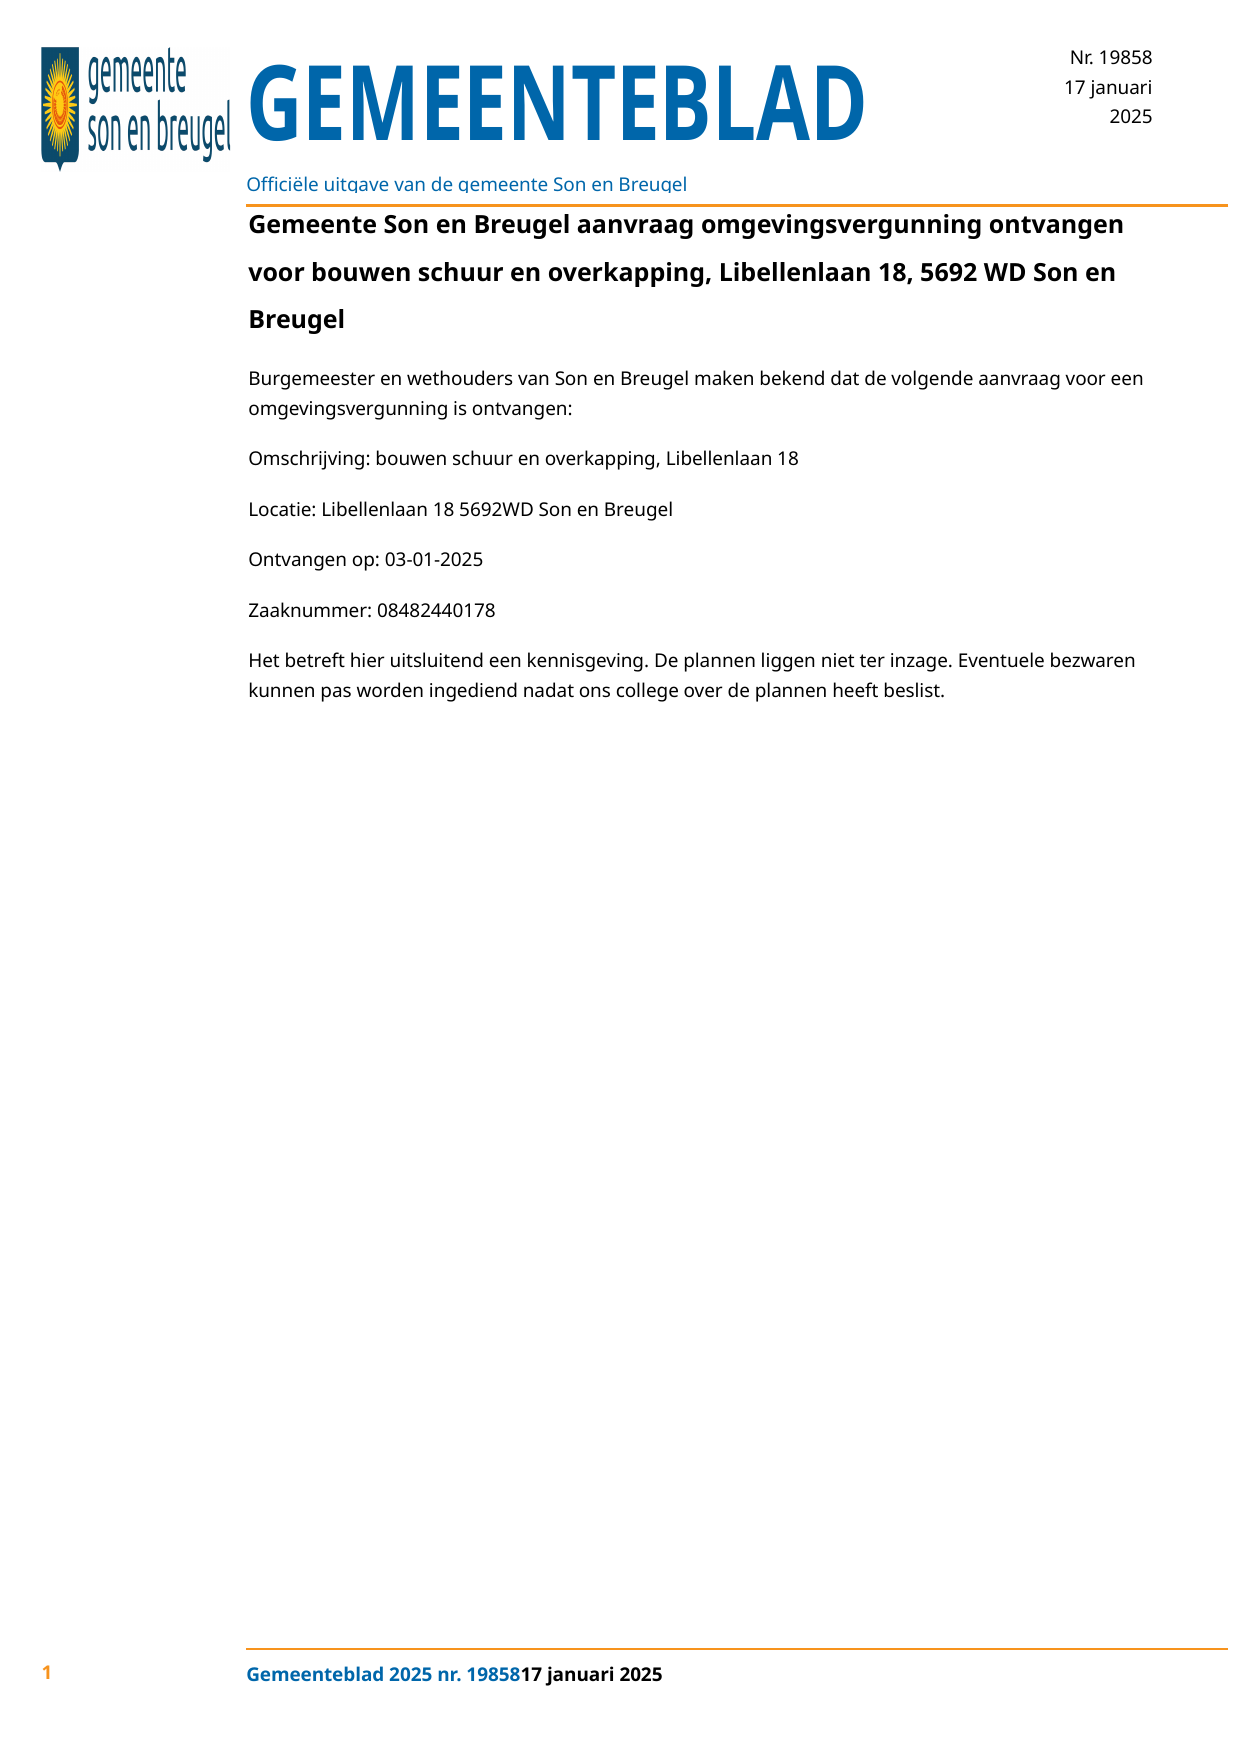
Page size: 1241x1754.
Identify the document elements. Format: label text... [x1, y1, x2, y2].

text Het betreft hier uitsluitend een kennisgeving. De plannen liggen niet ter inzage. Eventuele bezwaren kunnen pas worden ingediend nadat ons college over de plannen heeft beslist. [248, 647, 1152, 702]
text Burgemeester en wethouders van Son en Breugel maken bekend dat de volgende aanvraag voor een omgevingsvergunning is ontvangen: [248, 366, 1152, 421]
text Omschrijving: bouwen schuur en overkapping, Libellenlaan 18 [248, 446, 1152, 471]
text Gemeente Son en Breugel aanvraag omgevingsvergunning ontvangen voor bouwen schuur en overkapping, Libellenlaan 18, 5692 WD Son en Breugel [248, 207, 1152, 336]
text Ontvangen op: 03-01-2025 [248, 546, 1152, 572]
text Zaaknummer: 08482440178 [248, 597, 1152, 622]
picture [41, 47, 231, 172]
text Locatie: Libellenlaan 18 5692WD Son en Breugel [248, 496, 1152, 522]
